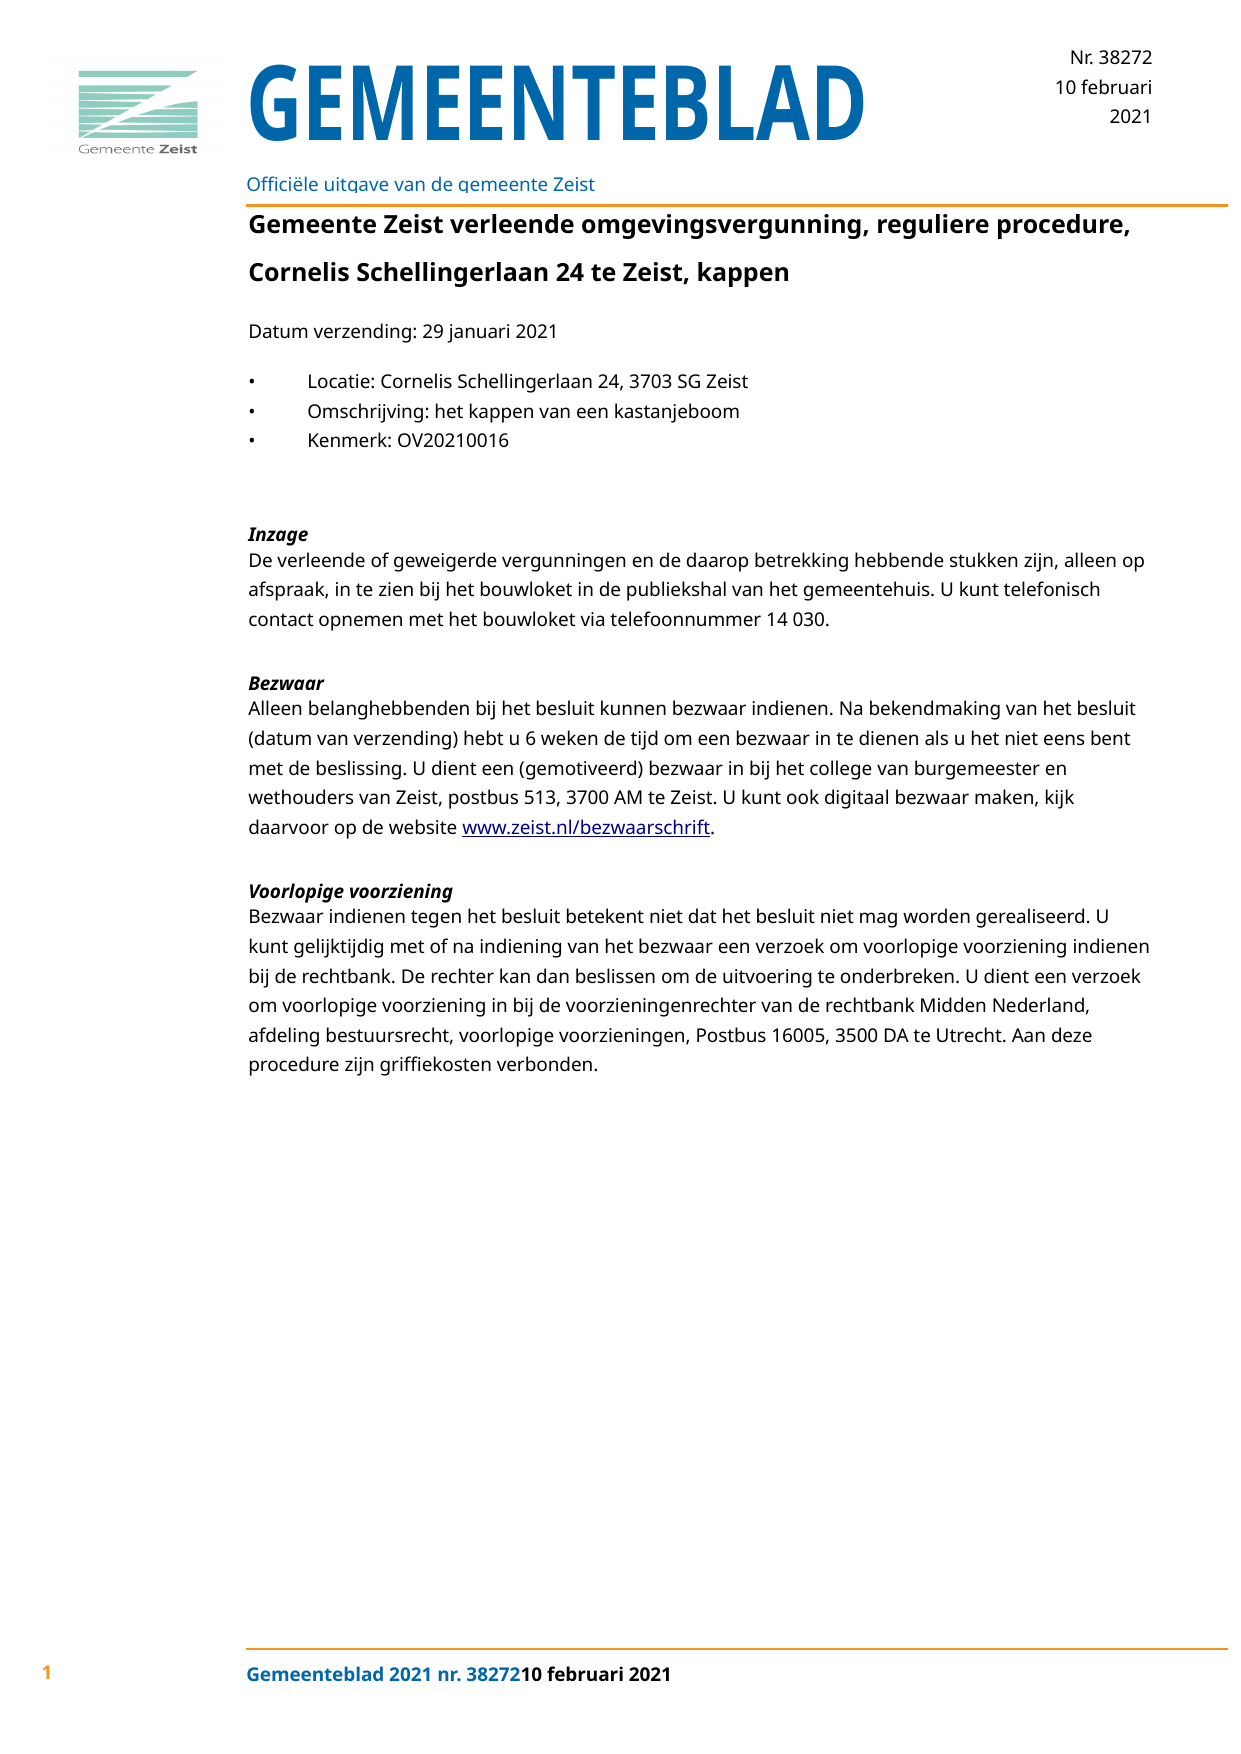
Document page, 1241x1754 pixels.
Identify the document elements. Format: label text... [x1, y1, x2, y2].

text Voorlopige voorziening [248, 878, 1152, 904]
text De verleende of geweigerde vergunningen en de daarop betrekking hebbende stukken zijn, alleen op afspraak, in te zien bij het bouwloket in de publiekshal van het gemeentehuis. U kunt telefonisch contact opnemen met het bouwloket via telefoonnummer 14 030. [248, 547, 1152, 632]
text Datum verzending: 29 januari 2021 [248, 318, 1152, 344]
text Inzage [248, 521, 1152, 547]
list Kenmerk: OV20210016 [248, 427, 1152, 453]
list Locatie: Cornelis Schellingerlaan 24, 3703 SG Zeist [248, 368, 1152, 394]
text Alleen belanghebbenden bij het besluit kunnen bezwaar indienen. Na bekendmaking van het besluit (datum van verzending) hebt u 6 weken de tijd om een bezwaar in te dienen als u het niet eens bent met de beslissing. U dient een (gemotiveerd) bezwaar in bij het college van burgemeester en wethouders van Zeist, postbus 513, 3700 AM te Zeist. U kunt ook digitaal bezwaar maken, kijk daarvoor op de website www.zeist.nl/bezwaarschrift. [248, 696, 1152, 840]
text Gemeente Zeist verleende omgevingsvergunning, reguliere procedure, Cornelis Schellingerlaan 24 te Zeist, kappen [248, 207, 1152, 288]
text Bezwaar indienen tegen het besluit betekent niet dat het besluit niet mag worden gerealiseerd. U kunt gelijktijdig met of na indiening van het bezwaar een verzoek om voorlopige voorziening indienen bij de rechtbank. De rechter kan dan beslissen om de uitvoering te onderbreken. U dient een verzoek om voorlopige voorziening in bij de voorzieningenrechter van de rechtbank Midden Nederland, afdeling bestuursrecht, voorlopige voorzieningen, Postbus 16005, 3500 DA te Utrecht. Aan deze procedure zijn griffiekosten verbonden. [248, 904, 1152, 1077]
picture [41, 47, 231, 172]
list Omschrijving: het kappen van een kastanjeboom [248, 398, 1152, 424]
text Bezwaar [248, 670, 1152, 696]
